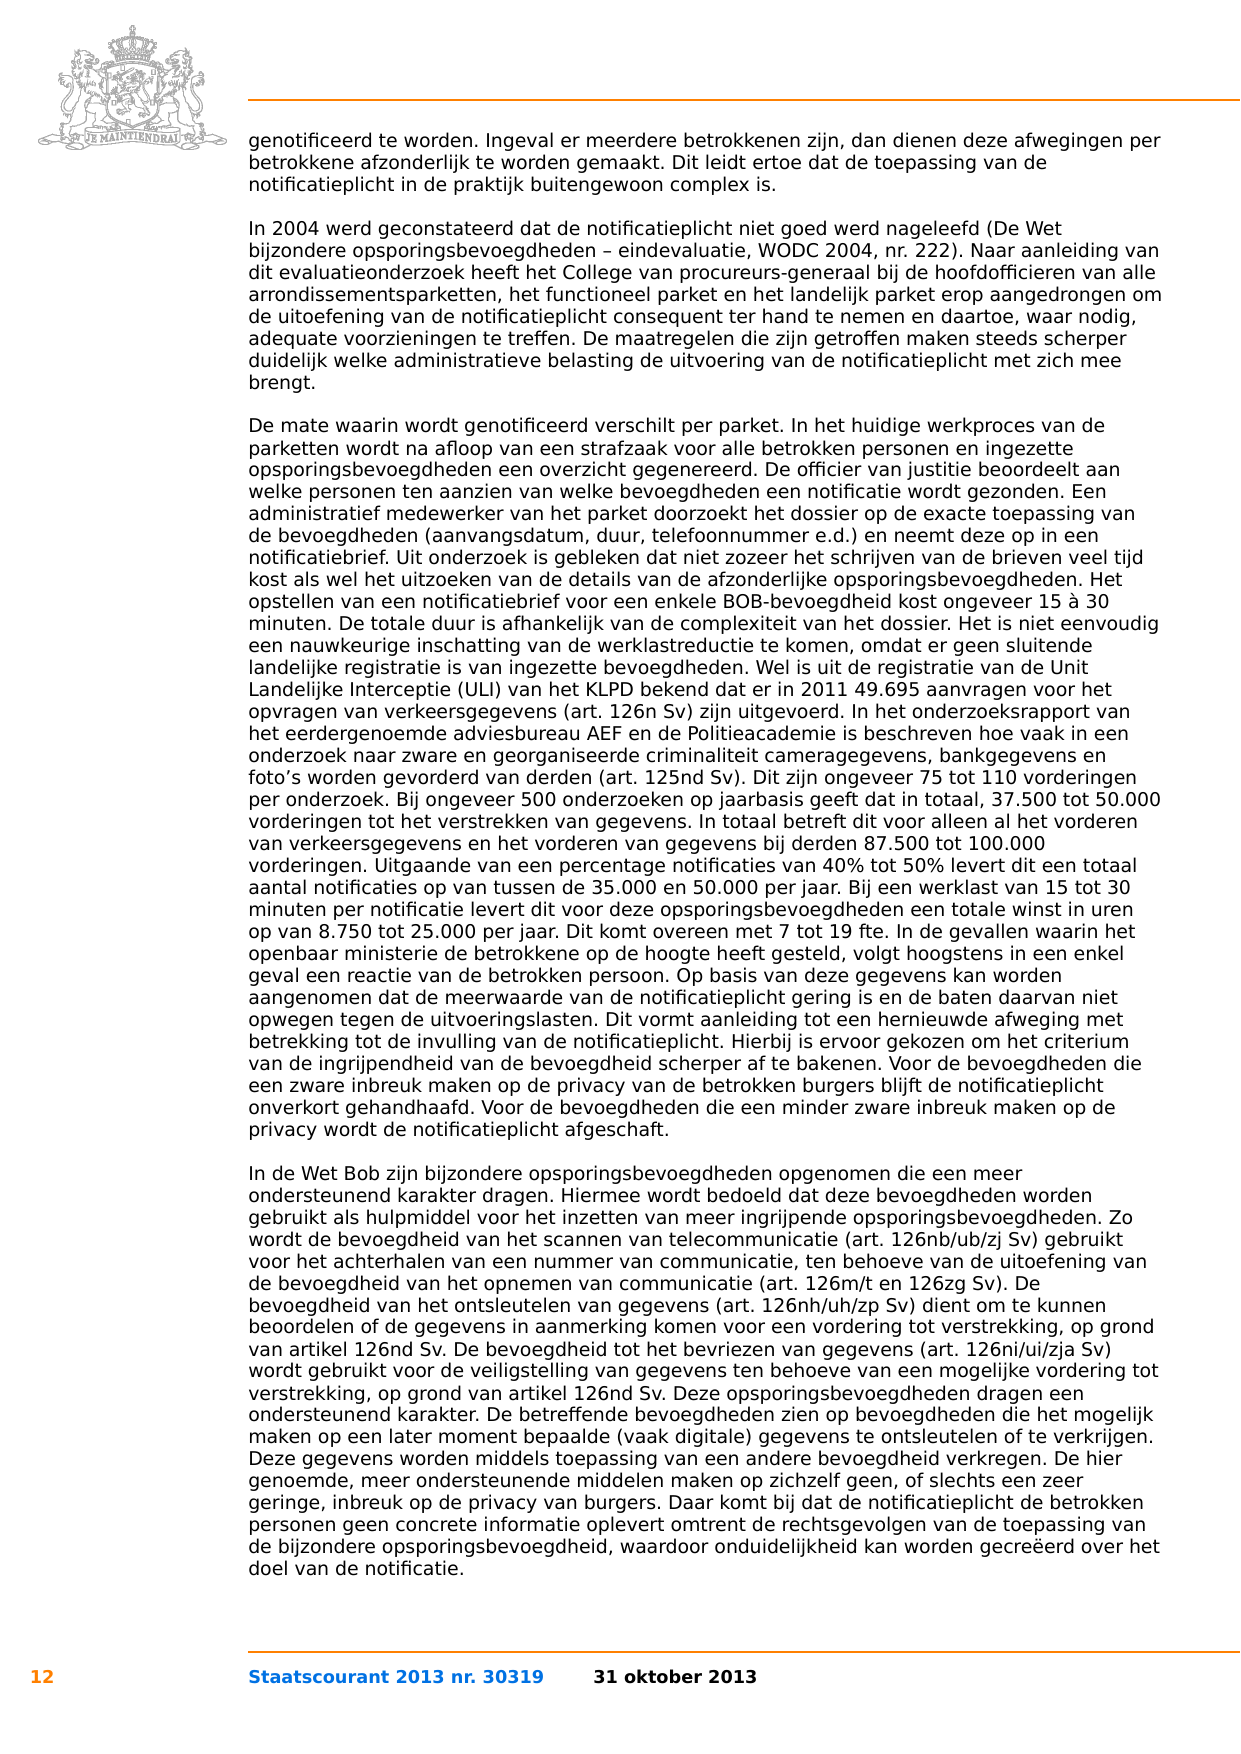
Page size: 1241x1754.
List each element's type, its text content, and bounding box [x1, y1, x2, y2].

picture [38, 25, 227, 150]
text genotificeerd te worden. Ingeval er meerdere betrokkenen zijn, dan dienen deze afwegingen per betrokkene afzonderlijk te worden gemaakt. Dit leidt ertoe dat de toepassing van de notificatieplicht in de praktijk buitengewoon complex is. [248, 130, 1163, 196]
text In de Wet Bob zijn bijzondere opsporingsbevoegdheden opgenomen die een meer ondersteunend karakter dragen. Hiermee wordt bedoeld dat deze bevoegdheden worden gebruikt als hulpmiddel voor het inzetten van meer ingrijpende opsporingsbevoegdheden. Zo wordt de bevoegdheid van het scannen van telecommunicatie (art. 126nb/ub/zj Sv) gebruikt voor het achterhalen van een nummer van communicatie, ten behoeve van de uitoefening van de bevoegdheid van het opnemen van communicatie (art. 126m/t en 126zg Sv). De bevoegdheid van het ontsleutelen van gegevens (art. 126nh/uh/zp Sv) dient om te kunnen beoordelen of de gegevens in aanmerking komen voor een vordering tot verstrekking, op grond van artikel 126nd Sv. De bevoegdheid tot het bevriezen van gegevens (art. 126ni/ui/zja Sv) wordt gebruikt voor de veiligstelling van gegevens ten behoeve van een mogelijke vordering tot verstrekking, op grond van artikel 126nd Sv. Deze opsporingsbevoegdheden dragen een ondersteunend karakter. De betreffende bevoegdheden zien op bevoegdheden die het mogelijk maken op een later moment bepaalde (vaak digitale) gegevens te ontsleutelen of te verkrijgen. Deze gegevens worden middels toepassing van een andere bevoegdheid verkregen. De hier genoemde, meer ondersteunende middelen maken op zichzelf geen, of slechts een zeer geringe, inbreuk op de privacy van burgers. Daar komt bij dat de notificatieplicht de betrokken personen geen concrete informatie oplevert omtrent de rechtsgevolgen van de toepassing van de bijzondere opsporingsbevoegdheid, waardoor onduidelijkheid kan worden gecreëerd over het doel van de notificatie. [248, 1163, 1163, 1580]
text De mate waarin wordt genotificeerd verschilt per parket. In het huidige werkproces van de parketten wordt na afloop van een strafzaak voor alle betrokken personen en ingezette opsporingsbevoegdheden een overzicht gegenereerd. De officier van justitie beoordeelt aan welke personen ten aanzien van welke bevoegdheden een notificatie wordt gezonden. Een administratief medewerker van het parket doorzoekt het dossier op de exacte toepassing van de bevoegdheden (aanvangsdatum, duur, telefoonnummer e.d.) en neemt deze op in een notificatiebrief. Uit onderzoek is gebleken dat niet zozeer het schrijven van de brieven veel tijd kost als wel het uitzoeken van de details van de afzonderlijke opsporingsbevoegdheden. Het opstellen van een notificatiebrief voor een enkele BOB-bevoegdheid kost ongeveer 15 à 30 minuten. De totale duur is afhankelijk van de complexiteit van het dossier. Het is niet eenvoudig een nauwkeurige inschatting van de werklastreductie te komen, omdat er geen sluitende landelijke registratie is van ingezette bevoegdheden. Wel is uit de registratie van de Unit Landelijke Interceptie (ULI) van het KLPD bekend dat er in 2011 49.695 aanvragen voor het opvragen van verkeersgegevens (art. 126n Sv) zijn uitgevoerd. In het onderzoeksrapport van het eerdergenoemde adviesbureau AEF en de Politieacademie is beschreven hoe vaak in een onderzoek naar zware en georganiseerde criminaliteit cameragegevens, bankgegevens en foto’s worden gevorderd van derden (art. 125nd Sv). Dit zijn ongeveer 75 tot 110 vorderingen per onderzoek. Bij ongeveer 500 onderzoeken op jaarbasis geeft dat in totaal, 37.500 tot 50.000 vorderingen tot het verstrekken van gegevens. In totaal betreft dit voor alleen al het vorderen van verkeersgegevens en het vorderen van gegevens bij derden 87.500 tot 100.000 vorderingen. Uitgaande van een percentage notificaties van 40% tot 50% levert dit een totaal aantal notificaties op van tussen de 35.000 en 50.000 per jaar. Bij een werklast van 15 tot 30 minuten per notificatie levert dit voor deze opsporingsbevoegdheden een totale winst in uren op van 8.750 tot 25.000 per jaar. Dit komt overeen met 7 tot 19 fte. In de gevallen waarin het openbaar ministerie de betrokkene op de hoogte heeft gesteld, volgt hoogstens in een enkel geval een reactie van de betrokken persoon. Op basis van deze gegevens kan worden aangenomen dat de meerwaarde van de notificatieplicht gering is en de baten daarvan niet opwegen tegen de uitvoeringslasten. Dit vormt aanleiding tot een hernieuwde afweging met betrekking tot de invulling van de notificatieplicht. Hierbij is ervoor gekozen om het criterium van de ingrijpendheid van de bevoegdheid scherper af te bakenen. Voor de bevoegdheden die een zware inbreuk maken op de privacy van de betrokken burgers blijft de notificatieplicht onverkort gehandhaafd. Voor de bevoegdheden die een minder zware inbreuk maken op de privacy wordt de notificatieplicht afgeschaft. [248, 415, 1163, 1141]
text In 2004 werd geconstateerd dat de notificatieplicht niet goed werd nageleefd (De Wet bijzondere opsporingsbevoegdheden – eindevaluatie, WODC 2004, nr. 222). Naar aanleiding van dit evaluatieonderzoek heeft het College van procureurs-generaal bij de hoofdofficieren van alle arrondissementsparketten, het functioneel parket en het landelijk parket erop aangedrongen om de uitoefening van de notificatieplicht consequent ter hand te nemen en daartoe, waar nodig, adequate voorzieningen te treffen. De maatregelen die zijn getroffen maken steeds scherper duidelijk welke administratieve belasting de uitvoering van de notificatieplicht met zich mee brengt. [248, 218, 1163, 393]
